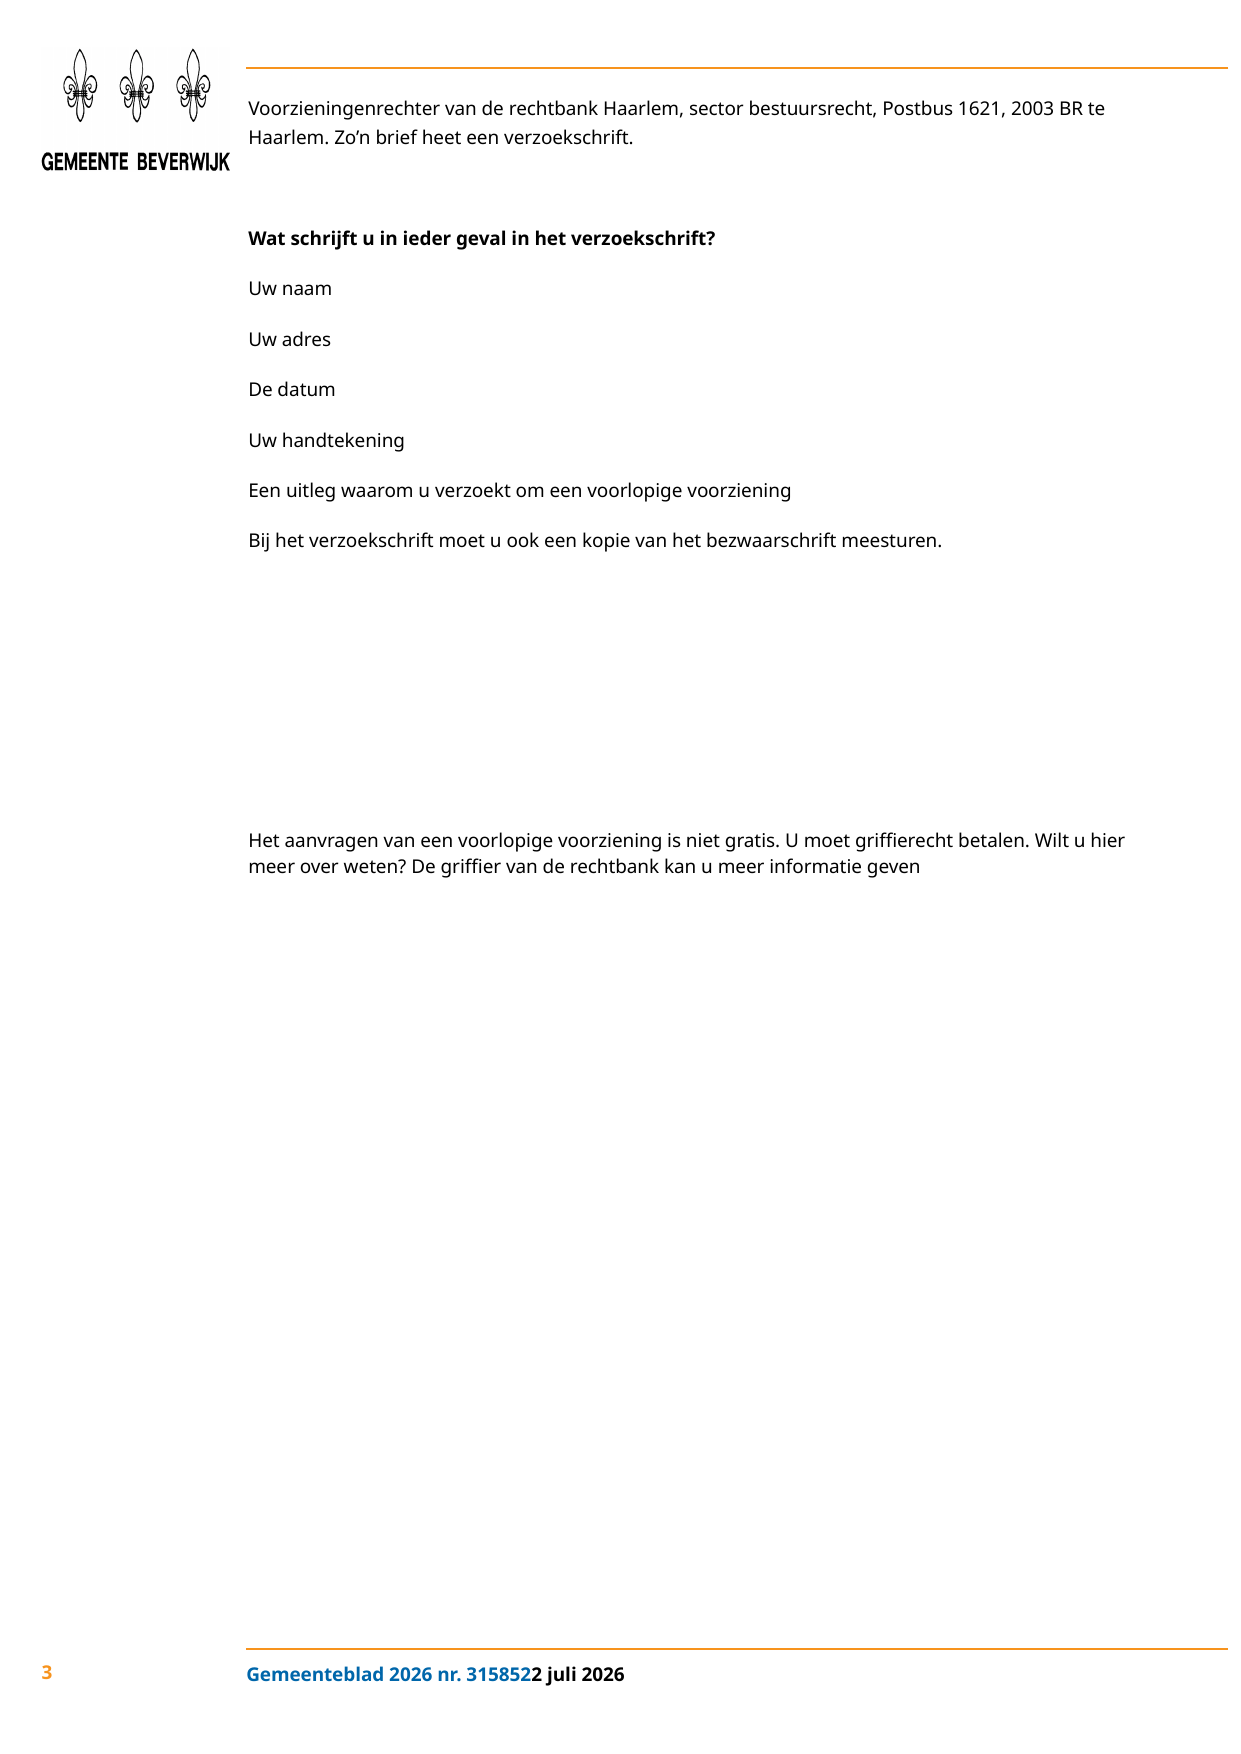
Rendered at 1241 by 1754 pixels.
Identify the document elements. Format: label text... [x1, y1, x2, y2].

text Uw handtekening [248, 427, 1152, 453]
text Uw naam [248, 276, 1152, 301]
text Wat schrijft u in ieder geval in het verzoekschrift? [248, 225, 1152, 251]
text Voorzieningenrechter van de rechtbank Haarlem, sector bestuursrecht, Postbus 1621, 2003 BR te Haarlem. Zo’n brief heet een verzoekschrift. [248, 95, 1152, 150]
text Bij het verzoekschrift moet u ook een kopie van het bezwaarschrift meesturen. [248, 528, 1152, 553]
text Uw adres [248, 326, 1152, 352]
picture [41, 47, 231, 172]
text De datum [248, 376, 1152, 402]
text Het aanvragen van een voorlopige voorziening is niet gratis. U moet griffierecht betalen. Wilt u hier meer over weten? De griffier van de rechtbank kan u meer informatie geven [248, 828, 1152, 879]
text Een uitleg waarom u verzoekt om een voorlopige voorziening [248, 477, 1152, 503]
